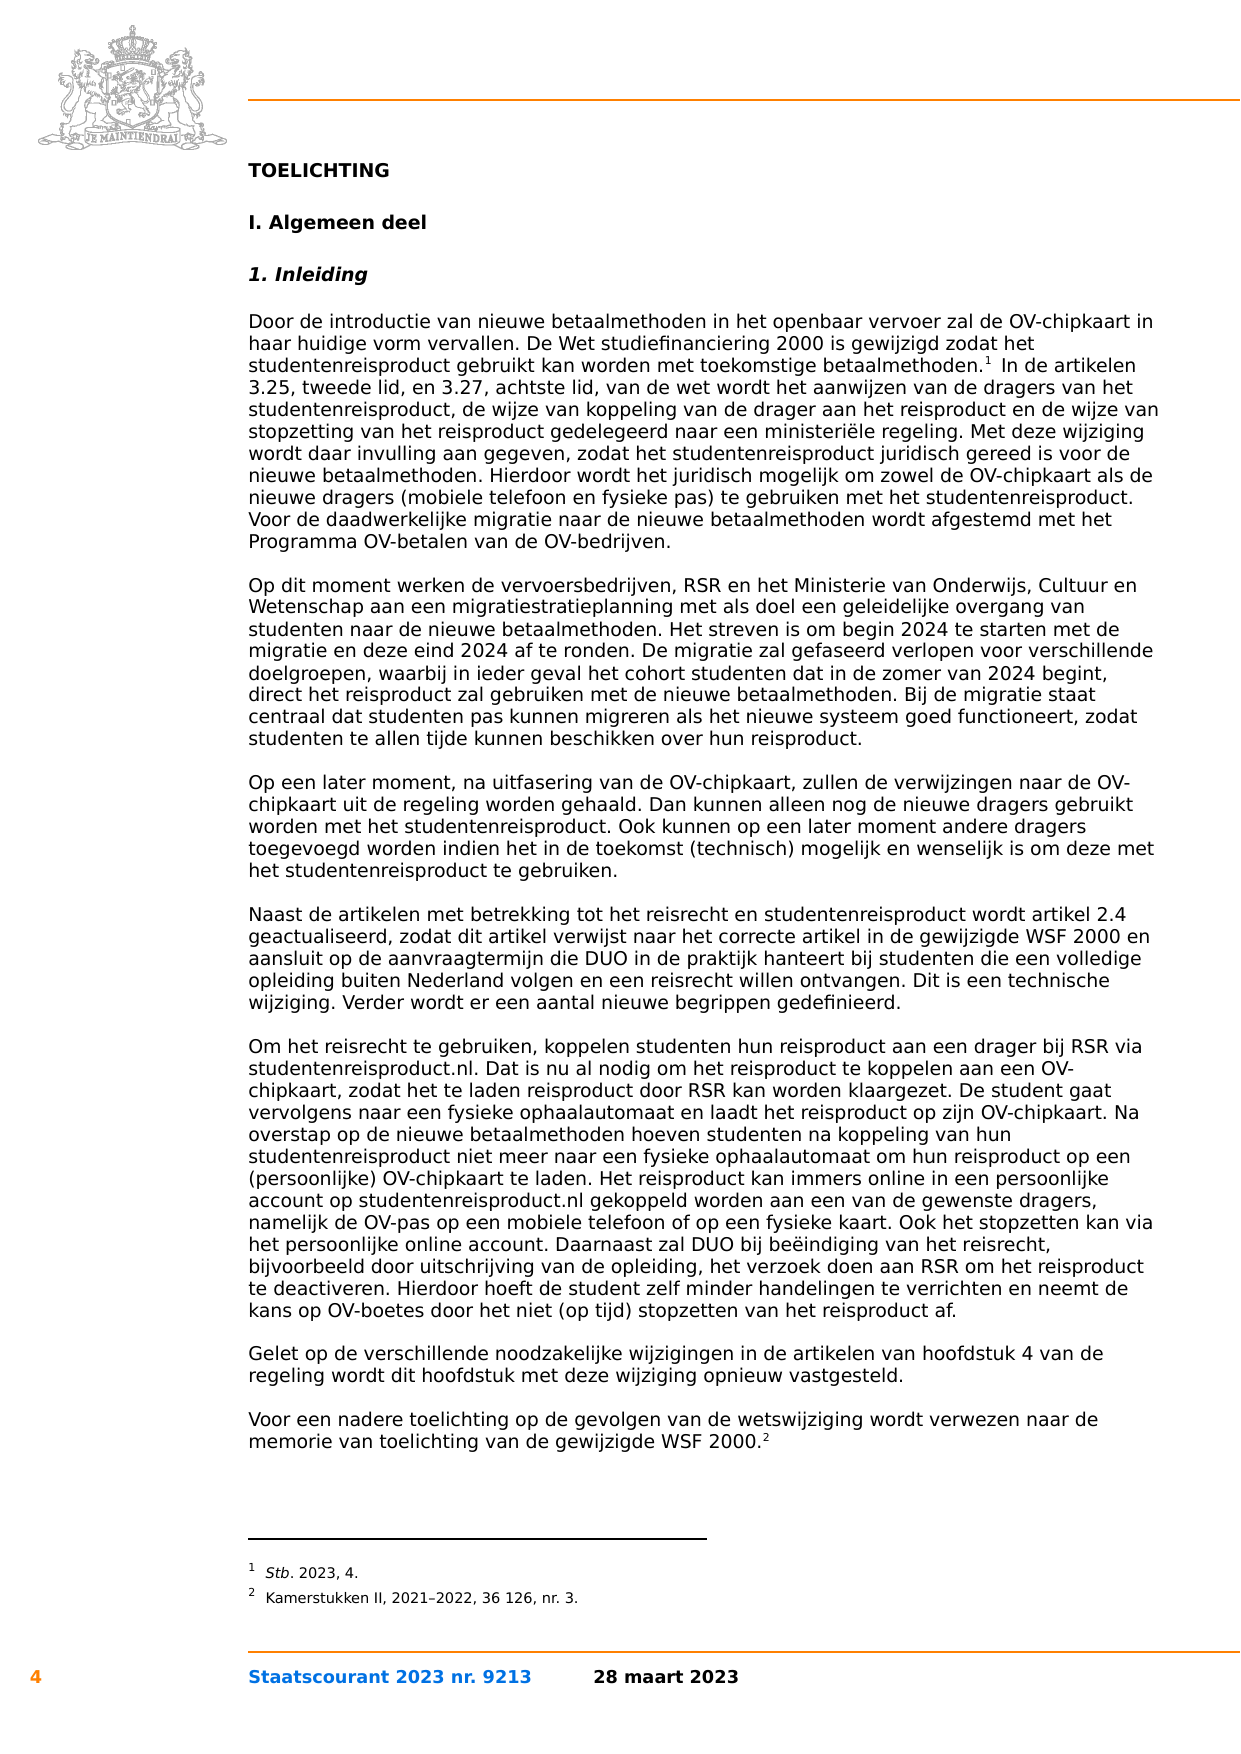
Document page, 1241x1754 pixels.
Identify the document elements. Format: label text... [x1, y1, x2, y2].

text Gelet op de verschillende noodzakelijke wijzigingen in de artikelen van hoofdstuk 4 van de regeling wordt dit hoofdstuk met deze wijziging opnieuw vastgesteld. [248, 1343, 1163, 1387]
subtitle 1. Inleiding [248, 264, 1163, 286]
text Op een later moment, na uitfasering van de OV-chipkaart, zullen de verwijzingen naar de OV-chipkaart uit de regeling worden gehaald. Dan kunnen alleen nog de nieuwe dragers gebruikt worden met het studentenreisproduct. Ook kunnen op een later moment andere dragers toegevoegd worden indien het in de toekomst (technisch) mogelijk en wenselijk is om deze met het studentenreisproduct te gebruiken. [248, 772, 1163, 882]
text Voor een nadere toelichting op de gevolgen van de wetswijziging wordt verwezen naar de memorie van toelichting van de gewijzigde WSF 2000. [248, 1409, 1163, 1453]
picture [38, 25, 227, 150]
text Naast de artikelen met betrekking tot het reisrecht en studentenreisproduct wordt artikel 2.4 geactualiseerd, zodat dit artikel verwijst naar het correcte artikel in de gewijzigde WSF 2000 en aansluit op de aanvraagtermijn die DUO in de praktijk hanteert bij studenten die een volledige opleiding buiten Nederland volgen en een reisrecht willen ontvangen. Dit is een technische wijziging. Verder wordt er een aantal nieuwe begrippen gedefinieerd. [248, 904, 1163, 1014]
text Op dit moment werken de vervoersbedrijven, RSR en het Ministerie van Onderwijs, Cultuur en Wetenschap aan een migratiestratieplanning met als doel een geleidelijke overgang van studenten naar de nieuwe betaalmethoden. Het streven is om begin 2024 te starten met de migratie en deze eind 2024 af te ronden. De migratie zal gefaseerd verlopen voor verschillende doelgroepen, waarbij in ieder geval het cohort studenten dat in de zomer van 2024 begint, direct het reisproduct zal gebruiken met de nieuwe betaalmethoden. Bij de migratie staat centraal dat studenten pas kunnen migreren als het nieuwe systeem goed functioneert, zodat studenten te allen tijde kunnen beschikken over hun reisproduct. [248, 574, 1163, 750]
text Stb. 2023, 4. [248, 1561, 1163, 1583]
subtitle TOELICHTING [248, 160, 1163, 182]
text Om het reisrecht te gebruiken, koppelen studenten hun reisproduct aan een drager bij RSR via studentenreisproduct.nl. Dat is nu al nodig om het reisproduct te koppelen aan een OV-chipkaart, zodat het te laden reisproduct door RSR kan worden klaargezet. De student gaat vervolgens naar een fysieke ophaalautomaat en laadt het reisproduct op zijn OV-chipkaart. Na overstap op de nieuwe betaalmethoden hoeven studenten na koppeling van hun studentenreisproduct niet meer naar een fysieke ophaalautomaat om hun reisproduct op een (persoonlijke) OV-chipkaart te laden. Het reisproduct kan immers online in een persoonlijke account op studentenreisproduct.nl gekoppeld worden aan een van de gewenste dragers, namelijk de OV-pas op een mobiele telefoon of op een fysieke kaart. Ook het stopzetten kan via het persoonlijke online account. Daarnaast zal DUO bij beëindiging van het reisrecht, bijvoorbeeld door uitschrijving van de opleiding, het verzoek doen aan RSR om het reisproduct te deactiveren. Hierdoor hoeft de student zelf minder handelingen te verrichten en neemt de kans op OV-boetes door het niet (op tijd) stopzetten van het reisproduct af. [248, 1036, 1163, 1321]
text Kamerstukken II, 2021–2022, 36 126, nr. 3. [248, 1586, 1163, 1608]
subtitle I. Algemeen deel [248, 212, 1163, 234]
text Door de introductie van nieuwe betaalmethoden in het openbaar vervoer zal de OV-chipkaart in haar huidige vorm vervallen. De Wet studiefinanciering 2000 is gewijzigd zodat het studentenreisproduct gebruikt kan worden met toekomstige betaalmethoden. In de artikelen 3.25, tweede lid, en 3.27, achtste lid, van de wet wordt het aanwijzen van de dragers van het studentenreisproduct, de wijze van koppeling van de drager aan het reisproduct en de wijze van stopzetting van het reisproduct gedelegeerd naar een ministeriële regeling. Met deze wijziging wordt daar invulling aan gegeven, zodat het studentenreisproduct juridisch gereed is voor de nieuwe betaalmethoden. Hierdoor wordt het juridisch mogelijk om zowel de OV-chipkaart als de nieuwe dragers (mobiele telefoon en fysieke pas) te gebruiken met het studentenreisproduct. Voor de daadwerkelijke migratie naar de nieuwe betaalmethoden wordt afgestemd met het Programma OV-betalen van de OV-bedrijven. [248, 311, 1163, 553]
